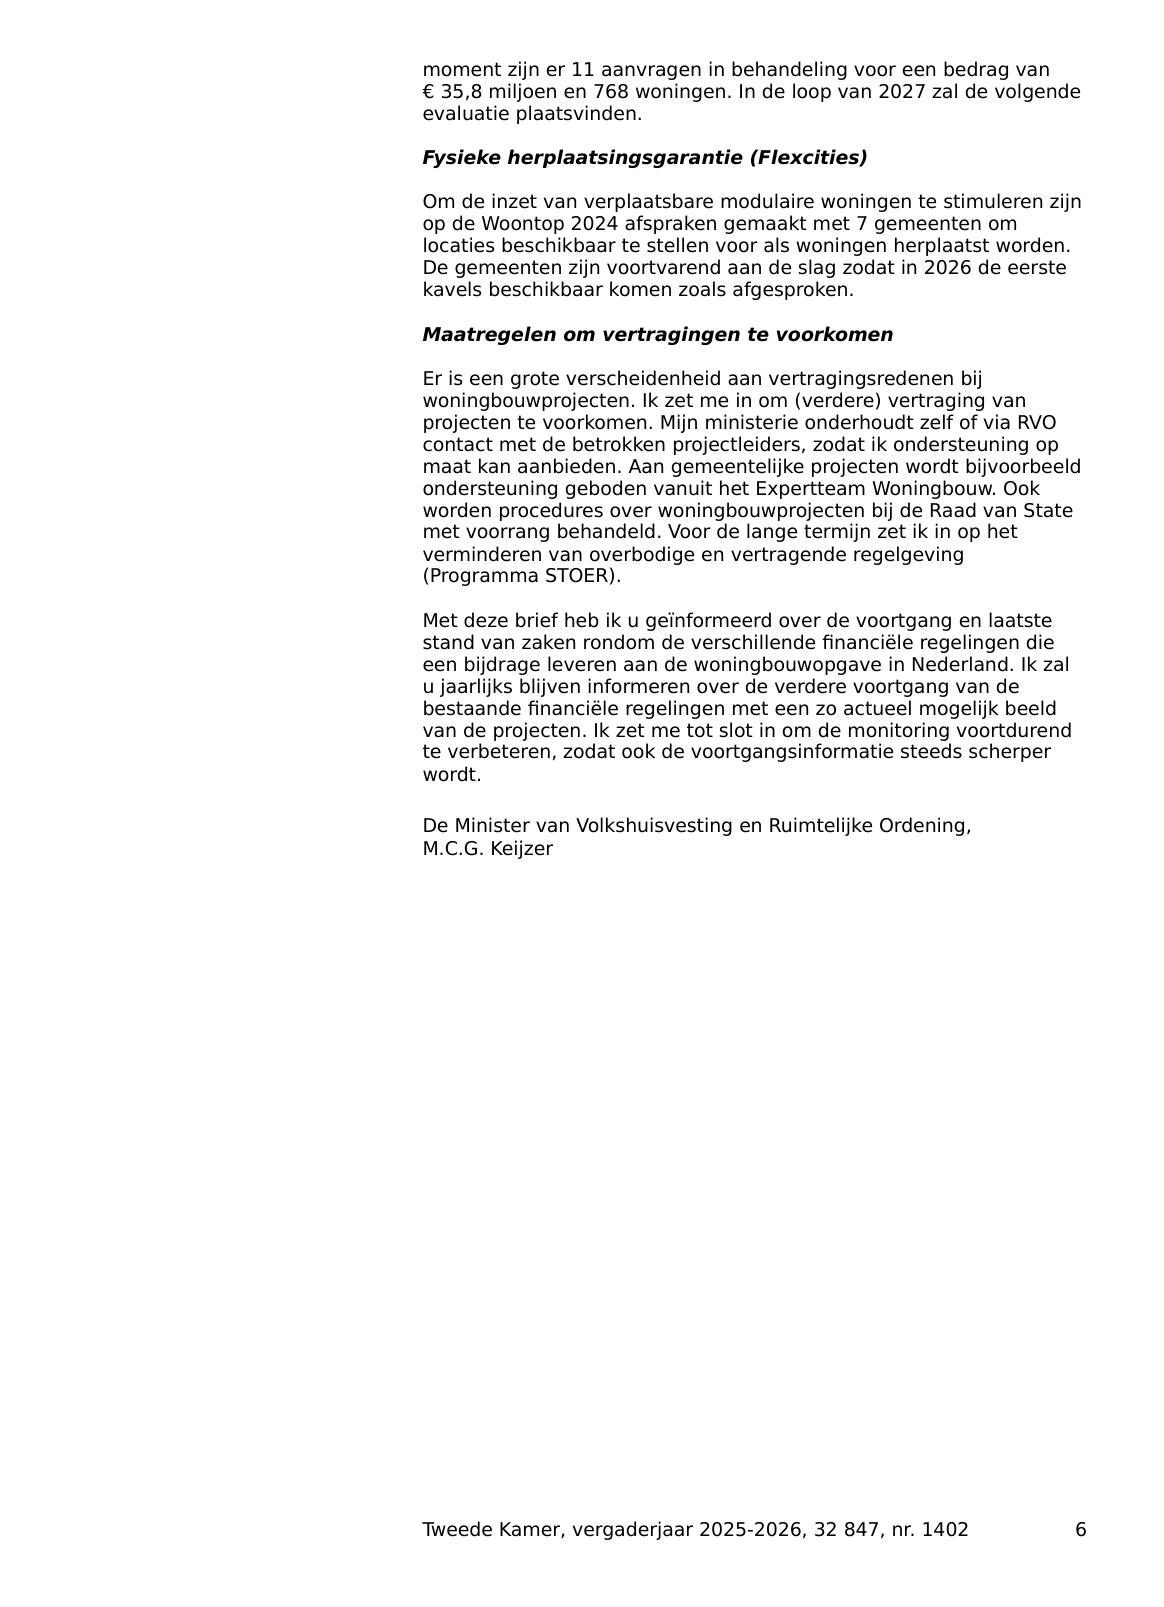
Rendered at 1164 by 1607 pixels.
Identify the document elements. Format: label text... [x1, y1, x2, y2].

text De Minister van Volkshuisvesting en Ruimtelijke Ordening, M.C.G. Keijzer [422, 815, 1087, 859]
text Om de inzet van verplaatsbare modulaire woningen te stimuleren zijn op de Woontop 2024 afspraken gemaakt met 7 gemeenten om locaties beschikbaar te stellen voor als woningen herplaatst worden. De gemeenten zijn voortvarend aan de slag zodat in 2026 de eerste kavels beschikbaar komen zoals afgesproken. [422, 191, 1087, 301]
text moment zijn er 11 aanvragen in behandeling voor een bedrag van € 35,8 miljoen en 768 woningen. In de loop van 2027 zal de volgende evaluatie plaatsvinden. [422, 59, 1087, 125]
subtitle Maatregelen om vertragingen te voorkomen [422, 323, 1087, 345]
subtitle Fysieke herplaatsingsgarantie (Flexcities) [422, 147, 1087, 169]
text Er is een grote verscheidenheid aan vertragingsredenen bij woningbouwprojecten. Ik zet me in om (verdere) vertraging van projecten te voorkomen. Mijn ministerie onderhoudt zelf of via RVO contact met de betrokken projectleiders, zodat ik ondersteuning op maat kan aanbieden. Aan gemeentelijke projecten wordt bijvoorbeeld ondersteuning geboden vanuit het Expertteam Woningbouw. Ook worden procedures over woningbouwprojecten bij de Raad van State met voorrang behandeld. Voor de lange termijn zet ik in op het verminderen van overbodige en vertragende regelgeving (Programma STOER). [422, 368, 1087, 587]
text Met deze brief heb ik u geïnformeerd over de voortgang en laatste stand van zaken rondom de verschillende financiële regelingen die een bijdrage leveren aan de woningbouwopgave in Nederland. Ik zal u jaarlijks blijven informeren over de verdere voortgang van de bestaande financiële regelingen met een zo actueel mogelijk beeld van de projecten. Ik zet me tot slot in om de monitoring voortdurend te verbeteren, zodat ook de voortgangsinformatie steeds scherper wordt. [422, 609, 1087, 785]
